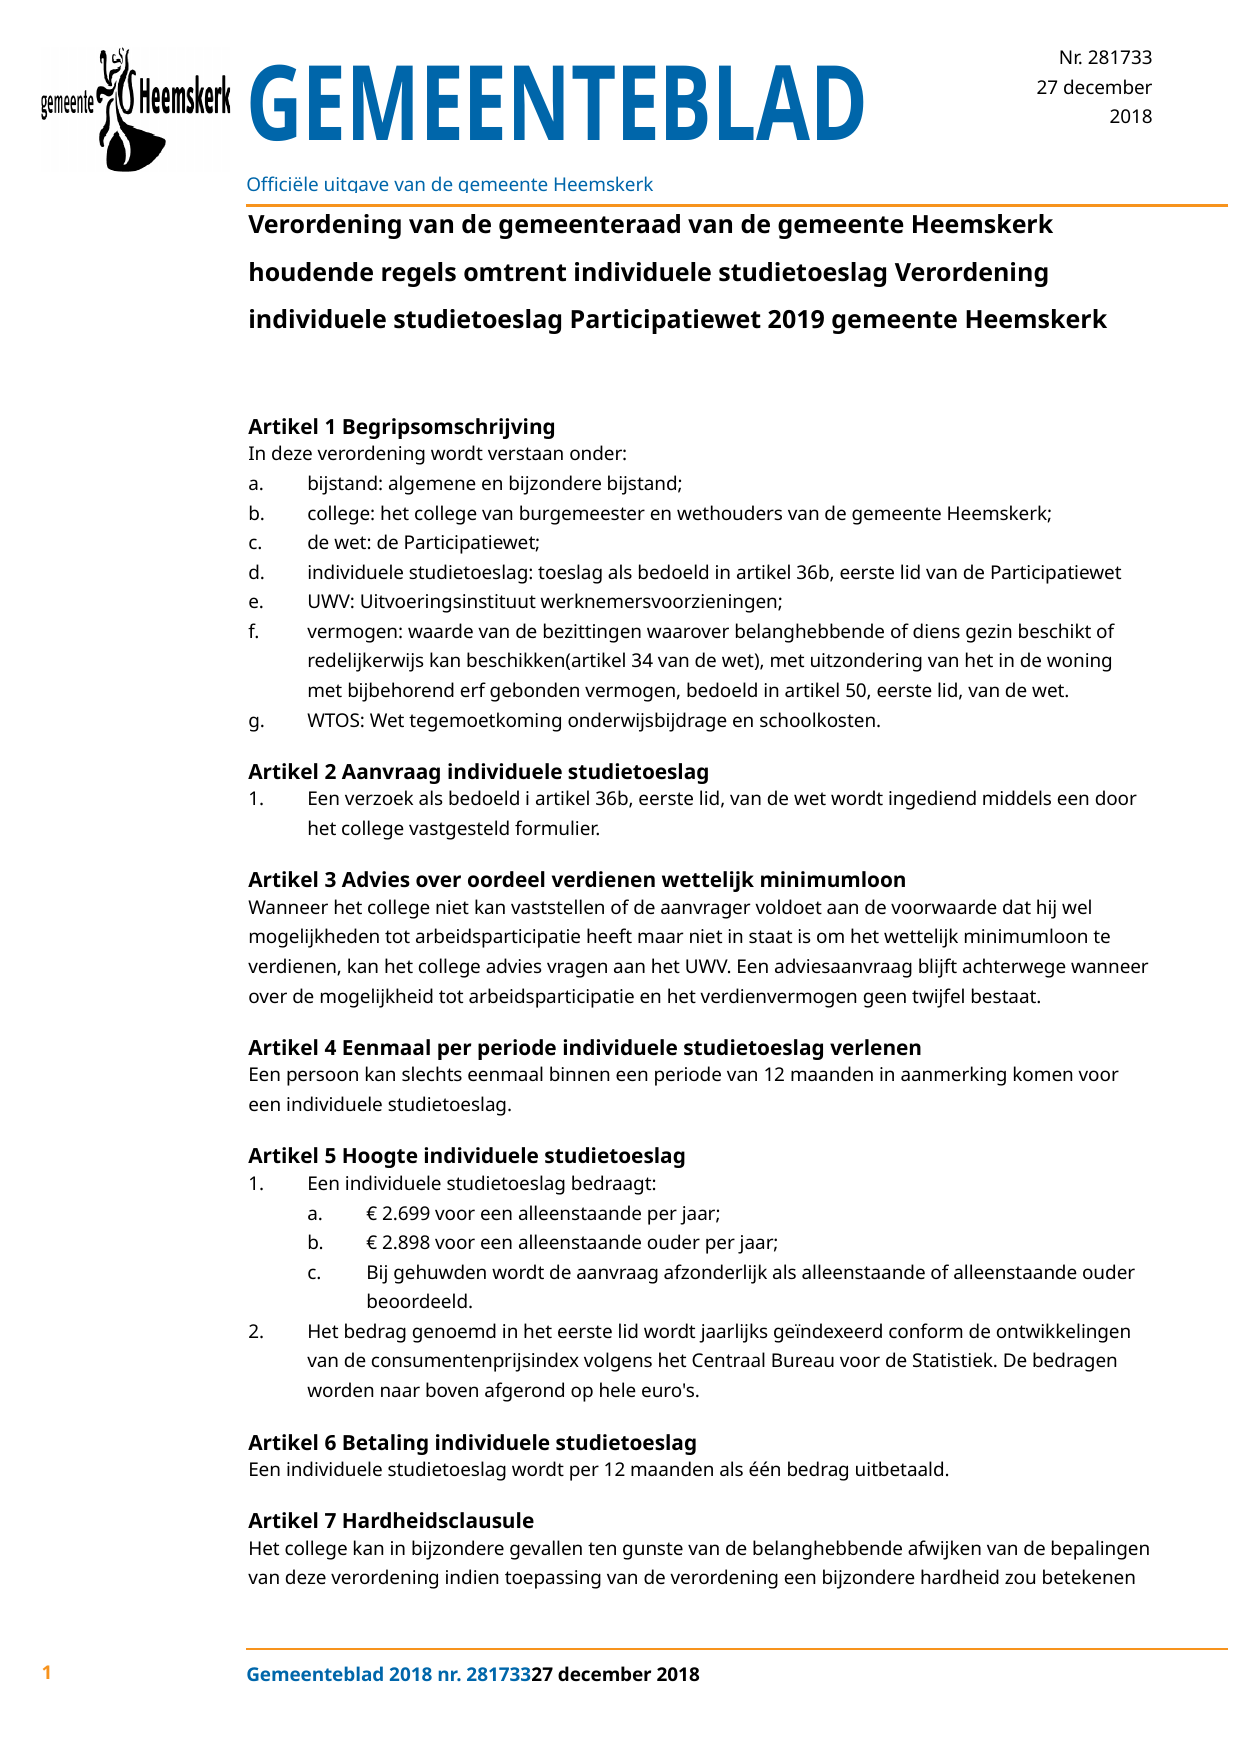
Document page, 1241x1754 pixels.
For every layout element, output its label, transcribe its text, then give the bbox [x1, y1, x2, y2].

list de wet: de Participatiewet; [248, 529, 1152, 555]
text Artikel 7 Hardheidsclausule [248, 1506, 1152, 1535]
list € 2.898 voor een alleenstaande ouder per jaar; [307, 1229, 1152, 1255]
list vermogen: waarde van de bezittingen waarover belanghebbende of diens gezin beschikt of redelijkerwijs kan beschikken(artikel 34 van de wet), met uitzondering van het in de woning met bijbehorend erf gebonden vermogen, bedoeld in artikel 50, eerste lid, van de wet. [248, 618, 1152, 703]
text Artikel 1 Begripsomschrijving [248, 412, 1152, 441]
text Artikel 2 Aanvraag individuele studietoeslag [248, 757, 1152, 786]
list bijstand: algemene en bijzondere bijstand; [248, 470, 1152, 496]
list Bij gehuwden wordt de aanvraag afzonderlijk als alleenstaande of alleenstaande ouder beoordeeld. [307, 1259, 1152, 1314]
text Een individuele studietoeslag wordt per 12 maanden als één bedrag uitbetaald. [248, 1456, 1152, 1482]
text Een persoon kan slechts eenmaal binnen een periode van 12 maanden in aanmerking komen voor een individuele studietoeslag. [248, 1062, 1152, 1117]
list college: het college van burgemeester en wethouders van de gemeente Heemskerk; [248, 500, 1152, 525]
text Wanneer het college niet kan vaststellen of de aanvrager voldoet aan de voorwaarde dat hij wel mogelijkheden tot arbeidsparticipatie heeft maar niet in staat is om het wettelijk minimumloon te verdienen, kan het college advies vragen aan het UWV. Een adviesaanvraag blijft achterwege wanneer over de mogelijkheid tot arbeidsparticipatie en het verdienvermogen geen twijfel bestaat. [248, 894, 1152, 1008]
text Artikel 6 Betaling individuele studietoeslag [248, 1428, 1152, 1456]
text Artikel 3 Advies over oordeel verdienen wettelijk minimumloon [248, 866, 1152, 894]
list Het bedrag genoemd in het eerste lid wordt jaarlijks geïndexeerd conform de ontwikkelingen van de consumentenprijsindex volgens het Centraal Bureau voor de Statistiek. De bedragen worden naar boven afgerond op hele euro's. [248, 1318, 1152, 1403]
text Artikel 5 Hoogte individuele studietoeslag [248, 1142, 1152, 1170]
text Het college kan in bijzondere gevallen ten gunste van de belanghebbende afwijken van de bepalingen van deze verordening indien toepassing van de verordening een bijzondere hardheid zou betekenen [248, 1535, 1152, 1590]
list Een verzoek als bedoeld i artikel 36b, eerste lid, van de wet wordt ingediend middels een door het college vastgesteld formulier. [248, 786, 1152, 841]
list € 2.699 voor een alleenstaande per jaar; [307, 1200, 1152, 1225]
list WTOS: Wet tegemoetkoming onderwijsbijdrage en schoolkosten. [248, 707, 1152, 732]
picture [41, 47, 231, 172]
list individuele studietoeslag: toeslag als bedoeld in artikel 36b, eerste lid van de Participatiewet [248, 559, 1152, 584]
list Een individuele studietoeslag bedraagt: [248, 1170, 1152, 1196]
text In deze verordening wordt verstaan onder: [248, 441, 1152, 466]
text Verordening van de gemeenteraad van de gemeente Heemskerk houdende regels omtrent individuele studietoeslag Verordening individuele studietoeslag Participatiewet 2019 gemeente Heemskerk [248, 207, 1152, 336]
text Artikel 4 Eenmaal per periode individuele studietoeslag verlenen [248, 1033, 1152, 1062]
list UWV: Uitvoeringsinstituut werknemersvoorzieningen; [248, 588, 1152, 614]
